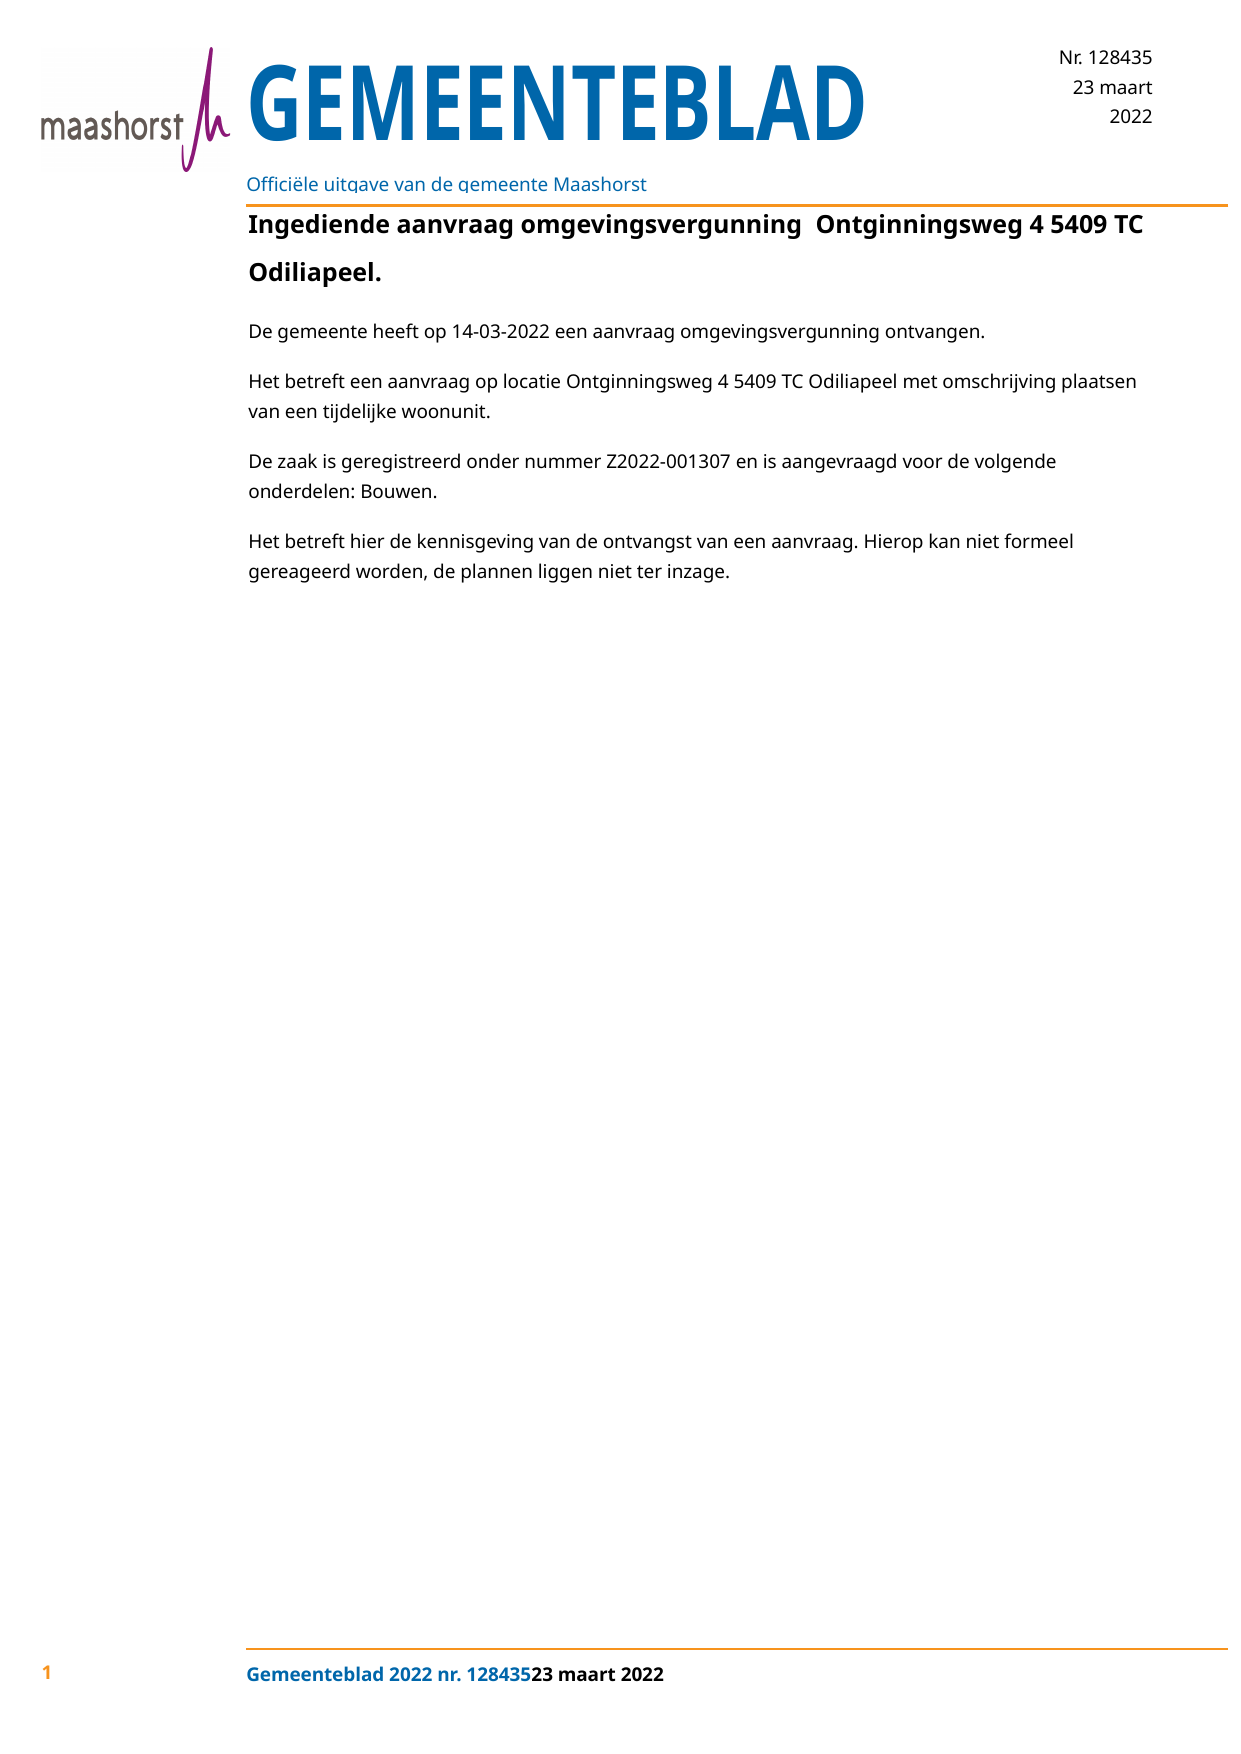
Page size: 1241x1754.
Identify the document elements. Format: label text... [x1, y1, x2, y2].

picture [41, 47, 231, 172]
text De zaak is geregistreerd onder nummer Z2022-001307 en is aangevraagd voor de volgende onderdelen: Bouwen. [248, 448, 1152, 504]
text Het betreft hier de kennisgeving van de ontvangst van een aanvraag. Hierop kan niet formeel gereageerd worden, de plannen liggen niet ter inzage. [248, 528, 1152, 584]
text De gemeente heeft op 14-03-2022 een aanvraag omgevingsvergunning ontvangen. [248, 318, 1152, 344]
text Ingediende aanvraag omgevingsvergunning Ontginningsweg 4 5409 TC Odiliapeel. [248, 207, 1152, 288]
text Het betreft een aanvraag op locatie Ontginningsweg 4 5409 TC Odiliapeel met omschrijving plaatsen van een tijdelijke woonunit. [248, 368, 1152, 424]
